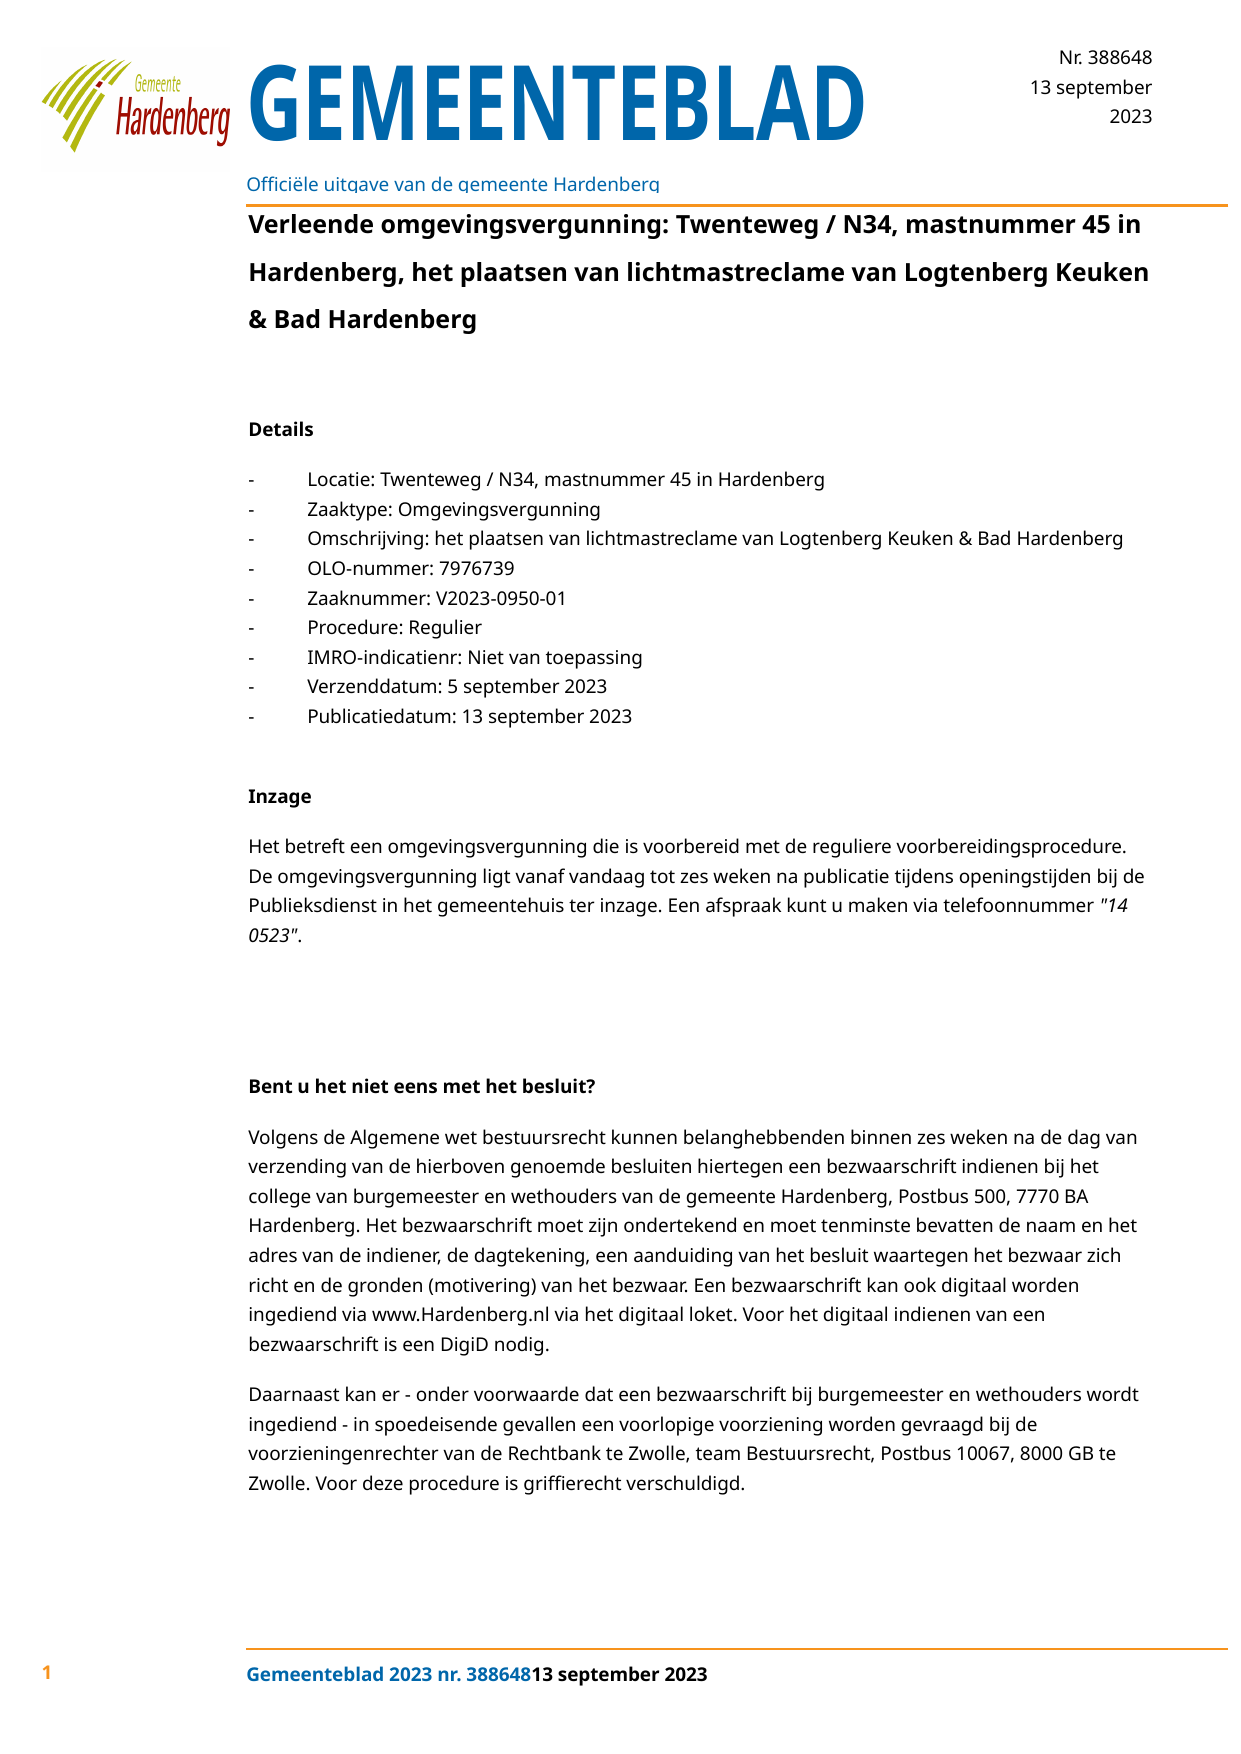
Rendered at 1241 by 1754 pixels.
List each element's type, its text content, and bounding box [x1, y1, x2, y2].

list Procedure: Regulier [248, 614, 1152, 640]
picture [41, 47, 231, 172]
list Zaaktype: Omgevingsvergunning [248, 496, 1152, 522]
list Zaaknummer: V2023-0950-01 [248, 585, 1152, 610]
list Omschrijving: het plaatsen van lichtmastreclame van Logtenberg Keuken & Bad Hardenberg [248, 526, 1152, 551]
list Locatie: Twenteweg / N34, mastnummer 45 in Hardenberg [248, 466, 1152, 492]
list Verzenddatum: 5 september 2023 [248, 673, 1152, 699]
text Volgens de Algemene wet bestuursrecht kunnen belanghebbenden binnen zes weken na de dag van verzending van de hierboven genoemde besluiten hiertegen een bezwaarschrift indienen bij het college van burgemeester en wethouders van de gemeente Hardenberg, Postbus 500, 7770 BA Hardenberg. Het bezwaarschrift moet zijn ondertekend en moet tenminste bevatten de naam en het adres van de indiener, de dagtekening, een aanduiding van het besluit waartegen het bezwaar zich richt en de gronden (motivering) van het bezwaar. Een bezwaarschrift kan ook digitaal worden ingediend via www.Hardenberg.nl via het digitaal loket. Voor het digitaal indienen van een bezwaarschrift is een DigiD nodig. [248, 1124, 1152, 1357]
text Inzage [248, 783, 1152, 809]
text Details [248, 416, 1152, 442]
text Het betreft een omgevingsvergunning die is voorbereid met de reguliere voorbereidingsprocedure. De omgevingsvergunning ligt vanaf vandaag tot zes weken na publicatie tijdens openingstijden bij de Publieksdienst in het gemeentehuis ter inzage. Een afspraak kunt u maken via telefoonnummer "14 0523". [248, 833, 1152, 948]
list Publicatiedatum: 13 september 2023 [248, 703, 1152, 729]
list IMRO-indicatienr: Niet van toepassing [248, 644, 1152, 669]
list OLO-nummer: 7976739 [248, 555, 1152, 581]
text Verleende omgevingsvergunning: Twenteweg / N34, mastnummer 45 in Hardenberg, het plaatsen van lichtmastreclame van Logtenberg Keuken & Bad Hardenberg [248, 207, 1152, 336]
text Daarnaast kan er - onder voorwaarde dat een bezwaarschrift bij burgemeester en wethouders wordt ingediend - in spoedeisende gevallen een voorlopige voorziening worden gevraagd bij de voorzieningenrechter van de Rechtbank te Zwolle, team Bestuursrecht, Postbus 10067, 8000 GB te Zwolle. Voor deze procedure is griffierecht verschuldigd. [248, 1381, 1152, 1496]
text Bent u het niet eens met het besluit? [248, 1073, 1152, 1099]
